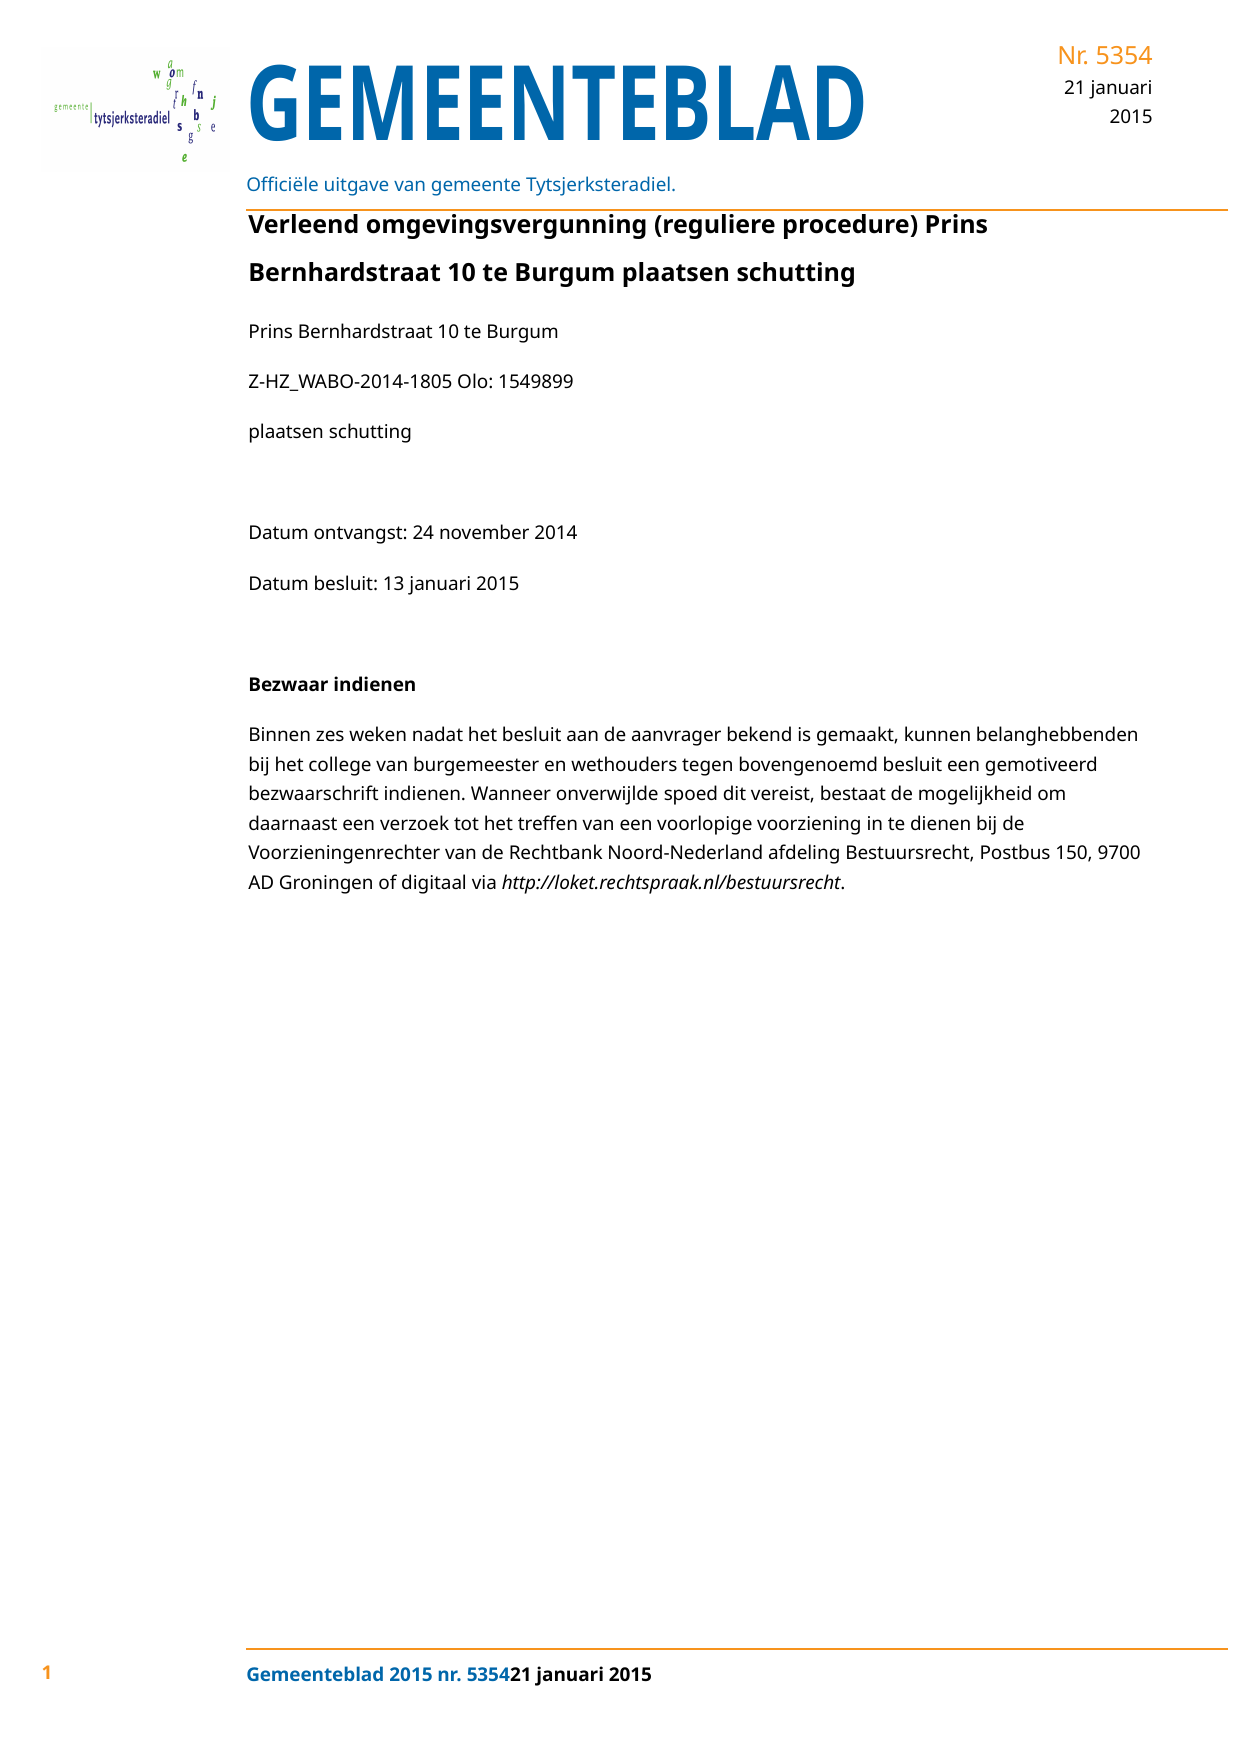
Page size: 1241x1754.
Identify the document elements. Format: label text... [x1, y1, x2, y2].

text Binnen zes weken nadat het besluit aan de aanvrager bekend is gemaakt, kunnen belanghebbenden bij het college van burgemeester en wethouders tegen bovengenoemd besluit een gemotiveerd bezwaarschrift indienen. Wanneer onverwijlde spoed dit vereist, bestaat de mogelijkheid om daarnaast een verzoek tot het treffen van een voorlopige voorziening in te dienen bij de Voorzieningenrechter van de Rechtbank Noord-Nederland afdeling Bestuursrecht, Postbus 150, 9700 AD Groningen of digitaal via http://loket.rechtspraak.nl/bestuursrecht. [248, 721, 1152, 895]
picture [41, 47, 231, 172]
text Verleend omgevingsvergunning (reguliere procedure) Prins Bernhardstraat 10 te Burgum plaatsen schutting [248, 211, 1152, 288]
text Bezwaar indienen [248, 671, 1152, 697]
text Datum ontvangst: 24 november 2014 [248, 519, 1152, 545]
text Prins Bernhardstraat 10 te Burgum [248, 318, 1152, 344]
text Z-HZ_WABO-2014-1805 Olo: 1549899 [248, 368, 1152, 394]
text Datum besluit: 13 januari 2015 [248, 570, 1152, 596]
text plaatsen schutting [248, 419, 1152, 444]
